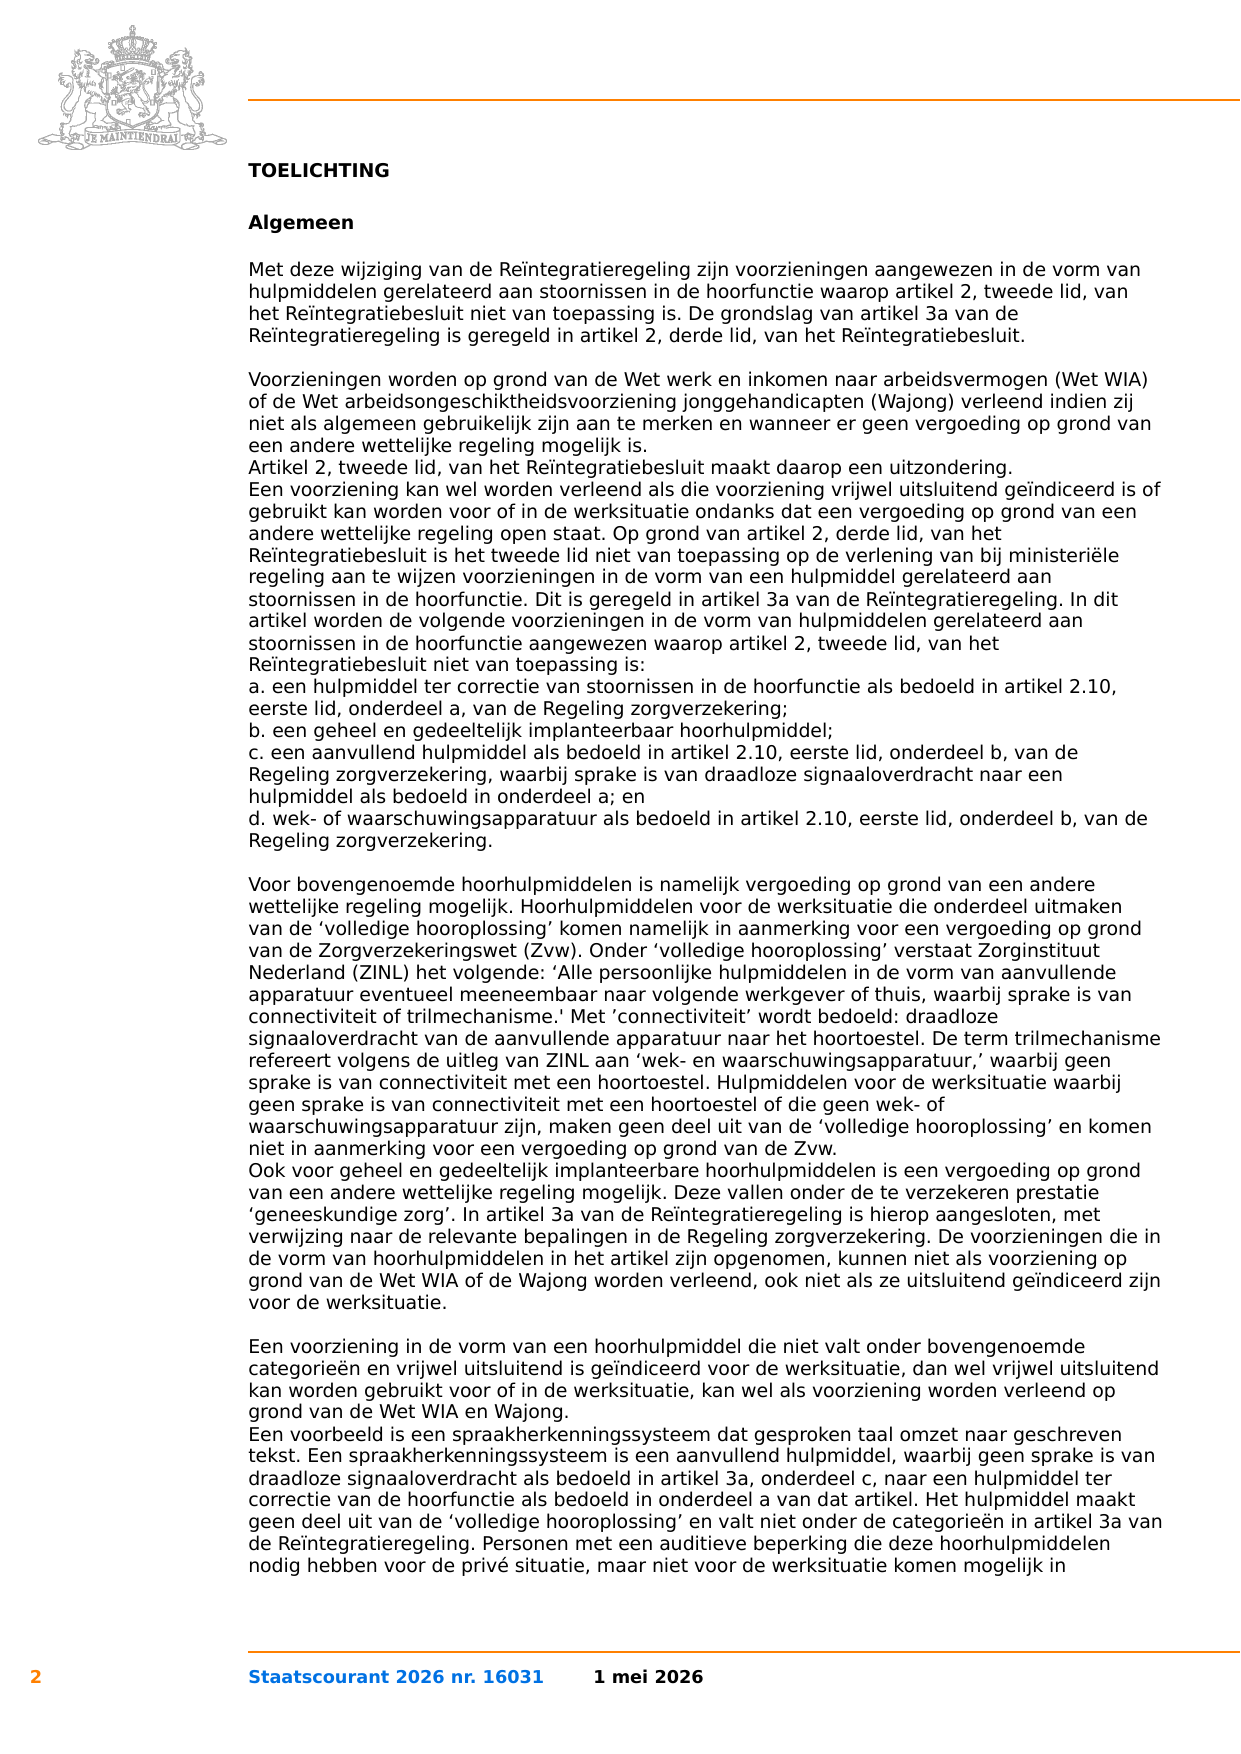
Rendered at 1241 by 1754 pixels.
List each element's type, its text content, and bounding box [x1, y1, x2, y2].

text a. een hulpmiddel ter correctie van stoornissen in de hoorfunctie als bedoeld in artikel 2.10, eerste lid, onderdeel a, van de Regeling zorgverzekering; [248, 676, 1163, 720]
text Een voorziening kan wel worden verleend als die voorziening vrijwel uitsluitend geïndiceerd is of gebruikt kan worden voor of in de werksituatie ondanks dat een vergoeding op grond van een andere wettelijke regeling open staat. Op grond van artikel 2, derde lid, van het Reïntegratiebesluit is het tweede lid niet van toepassing op de verlening van bij ministeriële regeling aan te wijzen voorzieningen in de vorm van een hulpmiddel gerelateerd aan stoornissen in de hoorfunctie. Dit is geregeld in artikel 3a van de Reïntegratieregeling. In dit artikel worden de volgende voorzieningen in de vorm van hulpmiddelen gerelateerd aan stoornissen in de hoorfunctie aangewezen waarop artikel 2, tweede lid, van het Reïntegratiebesluit niet van toepassing is: [248, 478, 1163, 676]
picture [38, 25, 227, 150]
text d. wek- of waarschuwingsapparatuur als bedoeld in artikel 2.10, eerste lid, onderdeel b, van de Regeling zorgverzekering. [248, 808, 1163, 852]
text Een voorbeeld is een spraakherkenningssysteem dat gesproken taal omzet naar geschreven tekst. Een spraakherkenningssysteem is een aanvullend hulpmiddel, waarbij geen sprake is van draadloze signaaloverdracht als bedoeld in artikel 3a, onderdeel c, naar een hulpmiddel ter correctie van de hoorfunctie als bedoeld in onderdeel a van dat artikel. Het hulpmiddel maakt geen deel uit van de ‘volledige hooroplossing’ en valt niet onder de categorieën in artikel 3a van de Reïntegratieregeling. Personen met een auditieve beperking die deze hoorhulpmiddelen nodig hebben voor de privé situatie, maar niet voor de werksituatie komen mogelijk in [248, 1423, 1163, 1577]
text Een voorziening in de vorm van een hoorhulpmiddel die niet valt onder bovengenoemde categorieën en vrijwel uitsluitend is geïndiceerd voor de werksituatie, dan wel vrijwel uitsluitend kan worden gebruikt voor of in de werksituatie, kan wel als voorziening worden verleend op grond van de Wet WIA en Wajong. [248, 1336, 1163, 1423]
text Ook voor geheel en gedeeltelijk implanteerbare hoorhulpmiddelen is een vergoeding op grond van een andere wettelijke regeling mogelijk. Deze vallen onder de te verzekeren prestatie ‘geneeskundige zorg’. In artikel 3a van de Reïntegratieregeling is hierop aangesloten, met verwijzing naar de relevante bepalingen in de Regeling zorgverzekering. De voorzieningen die in de vorm van hoorhulpmiddelen in het artikel zijn opgenomen, kunnen niet als voorziening op grond van de Wet WIA of de Wajong worden verleend, ook niet als ze uitsluitend geïndiceerd zijn voor de werksituatie. [248, 1160, 1163, 1314]
subtitle Algemeen [248, 212, 1163, 234]
text Artikel 2, tweede lid, van het Reïntegratiebesluit maakt daarop een uitzondering. [248, 457, 1163, 478]
text c. een aanvullend hulpmiddel als bedoeld in artikel 2.10, eerste lid, onderdeel b, van de Regeling zorgverzekering, waarbij sprake is van draadloze signaaloverdracht naar een hulpmiddel als bedoeld in onderdeel a; en [248, 742, 1163, 808]
text Voorzieningen worden op grond van de Wet werk en inkomen naar arbeidsvermogen (Wet WIA) of de Wet arbeidsongeschiktheidsvoorziening jonggehandicapten (Wajong) verleend indien zij niet als algemeen gebruikelijk zijn aan te merken en wanneer er geen vergoeding op grond van een andere wettelijke regeling mogelijk is. [248, 369, 1163, 457]
text Met deze wijziging van de Reïntegratieregeling zijn voorzieningen aangewezen in de vorm van hulpmiddelen gerelateerd aan stoornissen in de hoorfunctie waarop artikel 2, tweede lid, van het Reïntegratiebesluit niet van toepassing is. De grondslag van artikel 3a van de Reïntegratieregeling is geregeld in artikel 2, derde lid, van het Reïntegratiebesluit. [248, 259, 1163, 347]
text b. een geheel en gedeeltelijk implanteerbaar hoorhulpmiddel; [248, 720, 1163, 742]
text Voor bovengenoemde hoorhulpmiddelen is namelijk vergoeding op grond van een andere wettelijke regeling mogelijk. Hoorhulpmiddelen voor de werksituatie die onderdeel uitmaken van de ‘volledige hooroplossing’ komen namelijk in aanmerking voor een vergoeding op grond van de Zorgverzekeringswet (Zvw). Onder ‘volledige hooroplossing’ verstaat Zorginstituut Nederland (ZINL) het volgende: ‘Alle persoonlijke hulpmiddelen in de vorm van aanvullende apparatuur eventueel meeneembaar naar volgende werkgever of thuis, waarbij sprake is van connectiviteit of trilmechanisme.' Met ’connectiviteit’ wordt bedoeld: draadloze signaaloverdracht van de aanvullende apparatuur naar het hoortoestel. De term trilmechanisme refereert volgens de uitleg van ZINL aan ‘wek- en waarschuwingsapparatuur,’ waarbij geen sprake is van connectiviteit met een hoortoestel. Hulpmiddelen voor de werksituatie waarbij geen sprake is van connectiviteit met een hoortoestel of die geen wek- of waarschuwingsapparatuur zijn, maken geen deel uit van de ‘volledige hooroplossing’ en komen niet in aanmerking voor een vergoeding op grond van de Zvw. [248, 874, 1163, 1160]
subtitle TOELICHTING [248, 160, 1163, 182]
